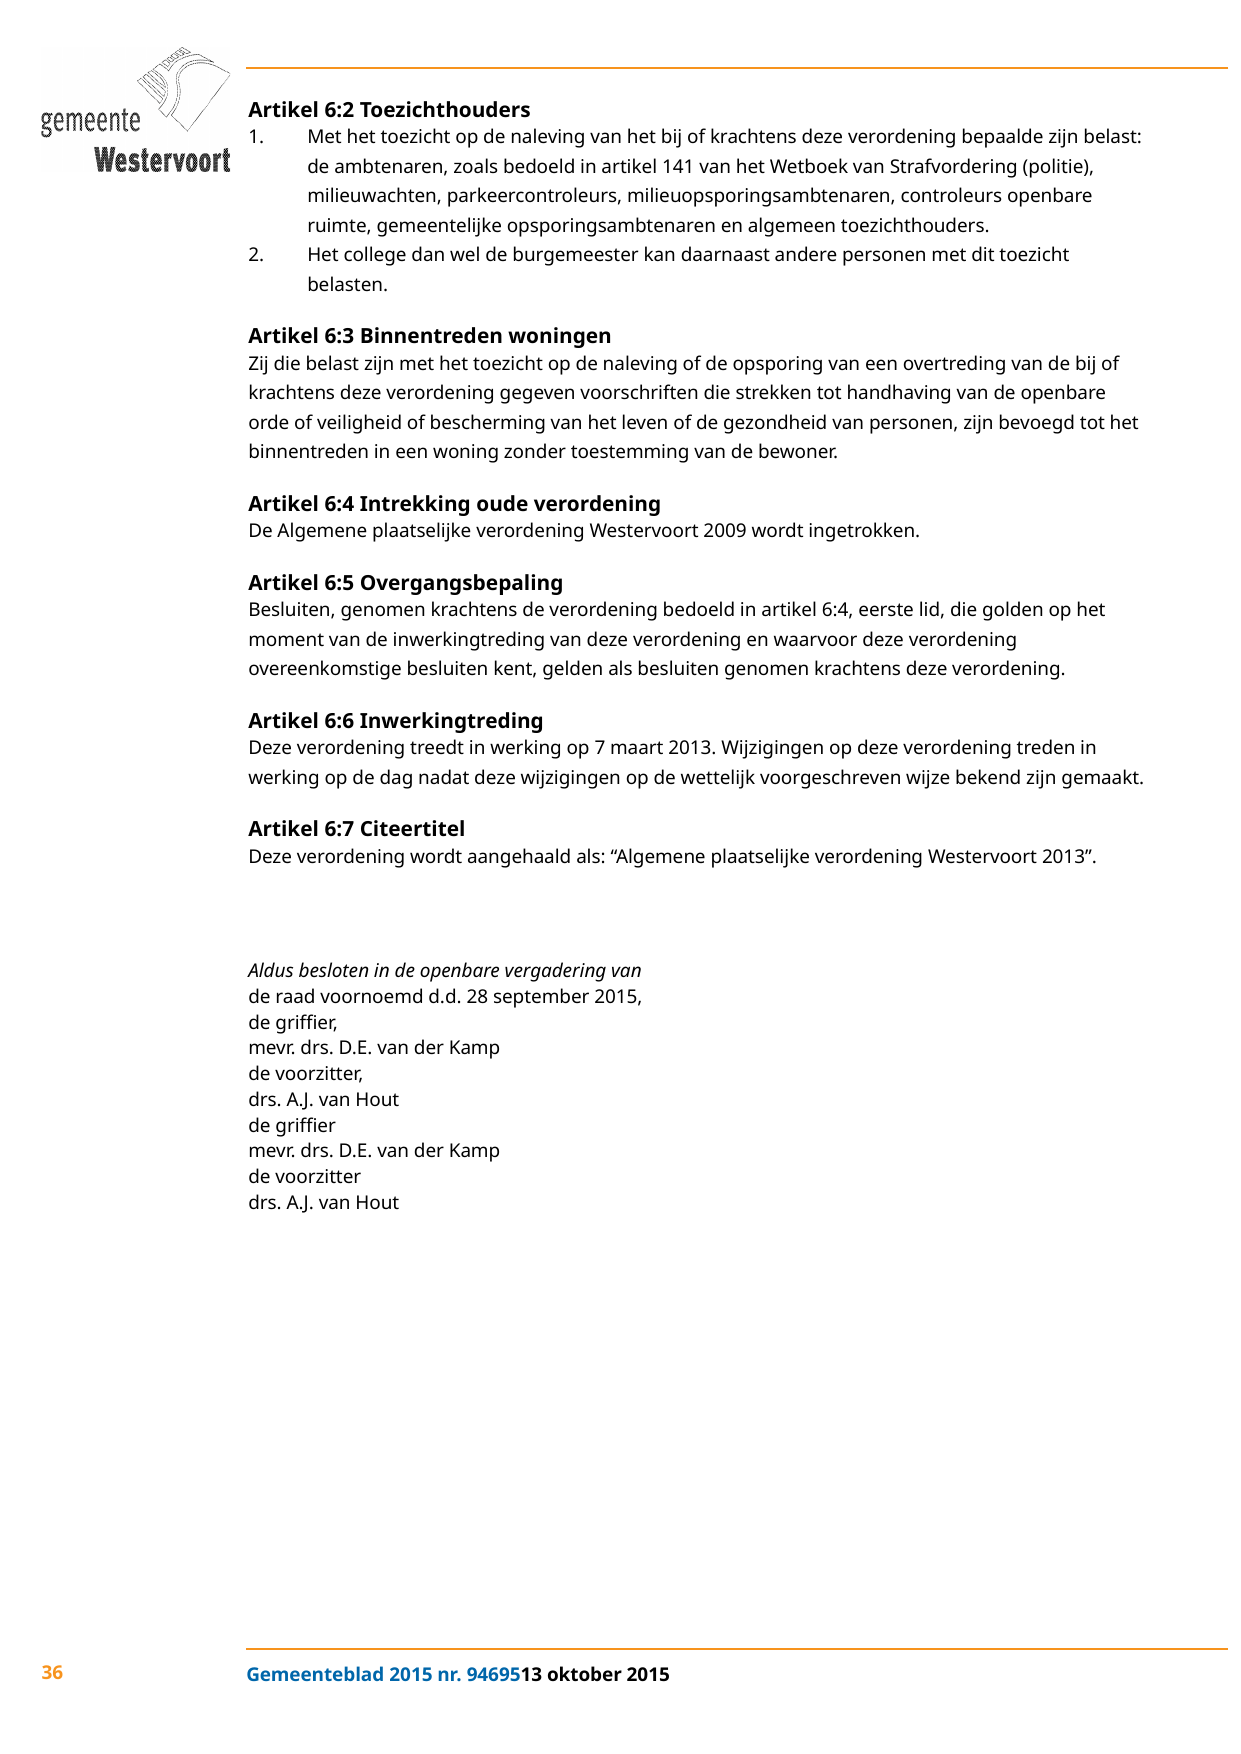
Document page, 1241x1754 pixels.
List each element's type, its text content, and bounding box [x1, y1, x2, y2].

list Het college dan wel de burgemeester kan daarnaast andere personen met dit toezicht belasten. [248, 242, 1152, 297]
text de voorzitter, [248, 1060, 1152, 1086]
text Aldus besloten in de openbare vergadering van [248, 957, 1152, 983]
text Zij die belast zijn met het toezicht op de naleving of de opsporing van een overtreding van de bij of krachtens deze verordening gegeven voorschriften die strekken tot handhaving van de openbare orde of veiligheid of bescherming van het leven of de gezondheid van personen, zijn bevoegd tot het binnentreden in een woning zonder toestemming van de bewoner. [248, 350, 1152, 464]
text de voorzitter [248, 1163, 1152, 1189]
text drs. A.J. van Hout [248, 1086, 1152, 1112]
text de griffier, [248, 1009, 1152, 1034]
text Deze verordening wordt aangehaald als: “Algemene plaatselijke verordening Westervoort 2013”. [248, 843, 1152, 869]
text De Algemene plaatselijke verordening Westervoort 2009 wordt ingetrokken. [248, 518, 1152, 543]
text Artikel 6:2 Toezichthouders [248, 95, 1152, 123]
text mevr. drs. D.E. van der Kamp [248, 1034, 1152, 1060]
text Artikel 6:7 Citeertitel [248, 814, 1152, 843]
text Artikel 6:6 Inwerkingtreding [248, 706, 1152, 734]
picture [41, 47, 231, 172]
text drs. A.J. van Hout [248, 1189, 1152, 1215]
text Deze verordening treedt in werking op 7 maart 2013. Wijzigingen op deze verordening treden in werking op de dag nadat deze wijzigingen op de wettelijk voorgeschreven wijze bekend zijn gemaakt. [248, 734, 1152, 790]
text de griffier [248, 1112, 1152, 1137]
text Besluiten, genomen krachtens de verordening bedoeld in artikel 6:4, eerste lid, die golden op het moment van de inwerkingtreding van deze verordening en waarvoor deze verordening overeenkomstige besluiten kent, gelden als besluiten genomen krachtens deze verordening. [248, 596, 1152, 681]
text Artikel 6:3 Binnentreden woningen [248, 322, 1152, 350]
text Artikel 6:4 Intrekking oude verordening [248, 489, 1152, 518]
text Artikel 6:5 Overgangsbepaling [248, 568, 1152, 596]
text mevr. drs. D.E. van der Kamp [248, 1137, 1152, 1163]
list Met het toezicht op de naleving van het bij of krachtens deze verordening bepaalde zijn belast: de ambtenaren, zoals bedoeld in artikel 141 van het Wetboek van Strafvordering (politie), milieuwachten, parkeercontroleurs, milieuopsporingsambtenaren, controleurs openbare ruimte, gemeentelijke opsporingsambtenaren en algemeen toezichthouders. [248, 123, 1152, 238]
text de raad voornoemd d.d. 28 september 2015, [248, 983, 1152, 1009]
